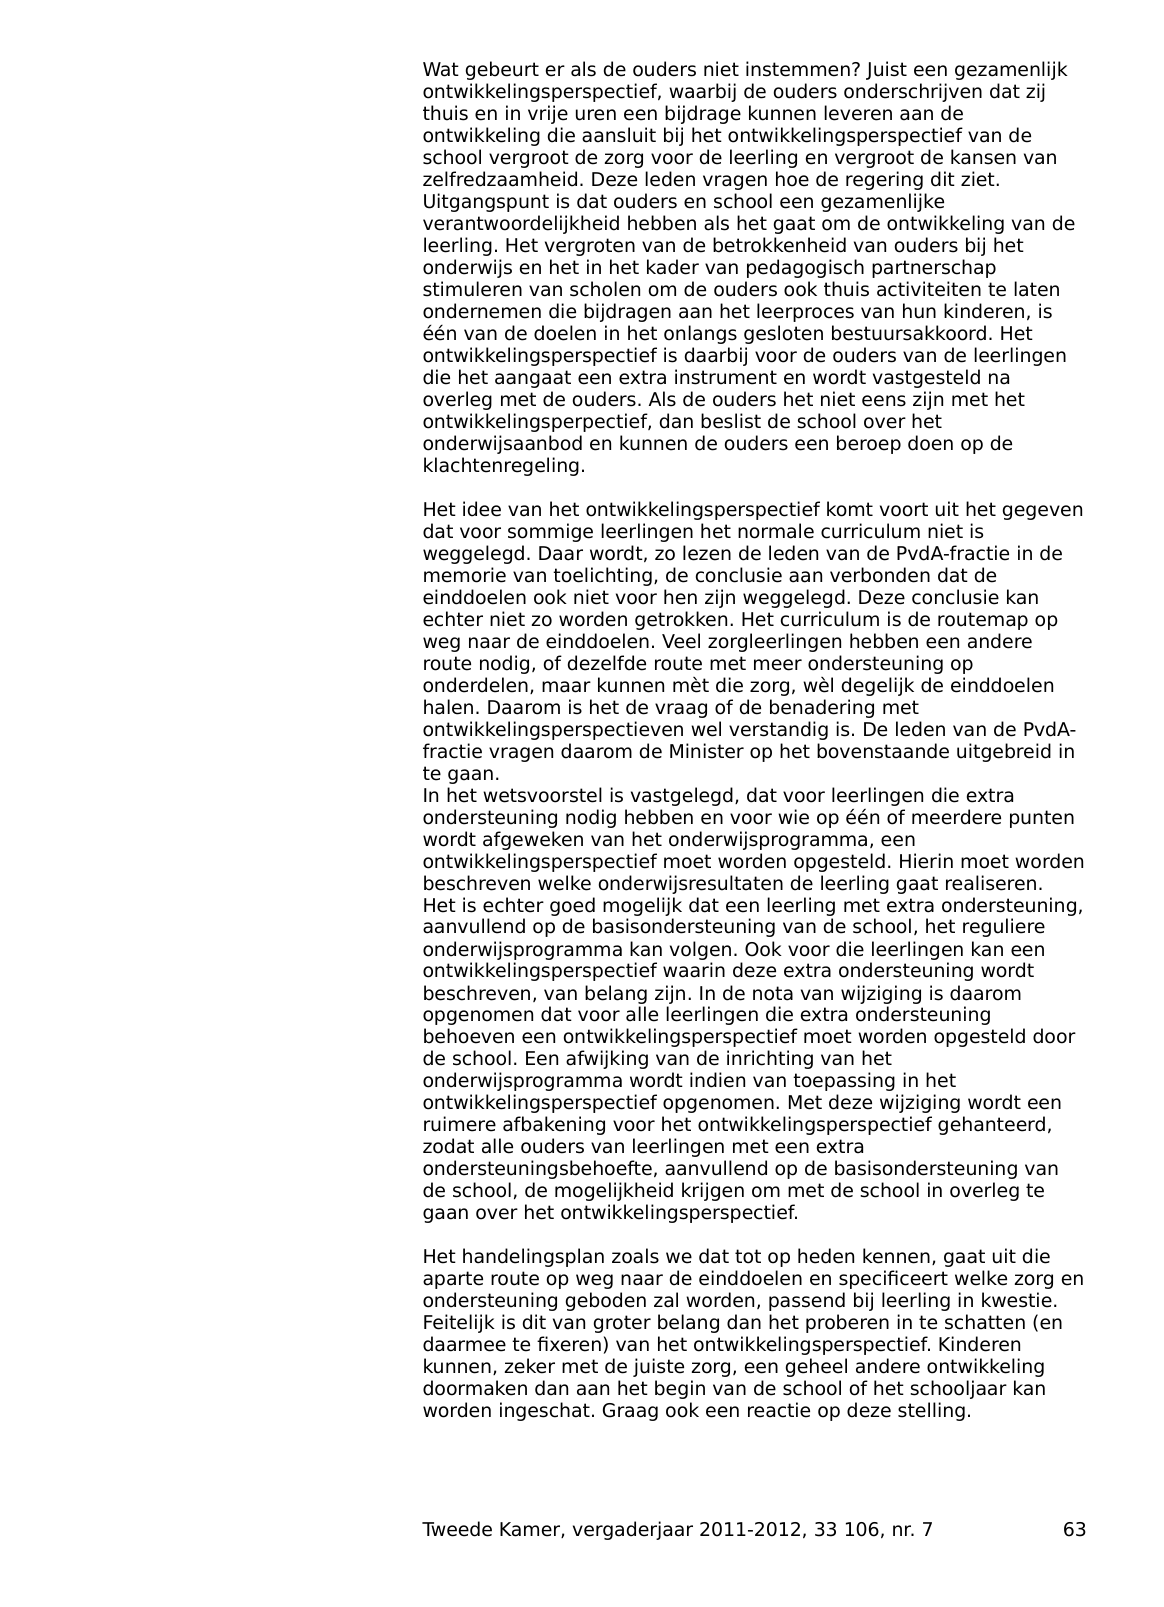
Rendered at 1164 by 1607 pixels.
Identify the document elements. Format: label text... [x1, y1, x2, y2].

text In het wetsvoorstel is vastgelegd, dat voor leerlingen die extra ondersteuning nodig hebben en voor wie op één of meerdere punten wordt afgeweken van het onderwijsprogramma, een ontwikkelingsperspectief moet worden opgesteld. Hierin moet worden beschreven welke onderwijsresultaten de leerling gaat realiseren. [422, 784, 1087, 894]
text Het handelingsplan zoals we dat tot op heden kennen, gaat uit die aparte route op weg naar de einddoelen en specificeert welke zorg en ondersteuning geboden zal worden, passend bij leerling in kwestie. Feitelijk is dit van groter belang dan het proberen in te schatten (en daarmee te fixeren) van het ontwikkelingsperspectief. Kinderen kunnen, zeker met de juiste zorg, een geheel andere ontwikkeling doormaken dan aan het begin van de school of het schooljaar kan worden ingeschat. Graag ook een reactie op deze stelling. [422, 1246, 1087, 1422]
text Het idee van het ontwikkelingsperspectief komt voort uit het gegeven dat voor sommige leerlingen het normale curriculum niet is weggelegd. Daar wordt, zo lezen de leden van de PvdA-fractie in de memorie van toelichting, de conclusie aan verbonden dat de einddoelen ook niet voor hen zijn weggelegd. Deze conclusie kan echter niet zo worden getrokken. Het curriculum is de routemap op weg naar de einddoelen. Veel zorgleerlingen hebben een andere route nodig, of dezelfde route met meer ondersteuning op onderdelen, maar kunnen mèt die zorg, wèl degelijk de einddoelen halen. Daarom is het de vraag of de benadering met ontwikkelingsperspectieven wel verstandig is. De leden van de PvdA-fractie vragen daarom de Minister op het bovenstaande uitgebreid in te gaan. [422, 499, 1087, 784]
text Uitgangspunt is dat ouders en school een gezamenlijke verantwoordelijkheid hebben als het gaat om de ontwikkeling van de leerling. Het vergroten van de betrokkenheid van ouders bij het onderwijs en het in het kader van pedagogisch partnerschap stimuleren van scholen om de ouders ook thuis activiteiten te laten ondernemen die bijdragen aan het leerproces van hun kinderen, is één van de doelen in het onlangs gesloten bestuursakkoord. Het ontwikkelingsperspectief is daarbij voor de ouders van de leerlingen die het aangaat een extra instrument en wordt vastgesteld na overleg met de ouders. Als de ouders het niet eens zijn met het ontwikkelingsperpectief, dan beslist de school over het onderwijsaanbod en kunnen de ouders een beroep doen op de klachtenregeling. [422, 191, 1087, 477]
text Het is echter goed mogelijk dat een leerling met extra ondersteuning, aanvullend op de basisondersteuning van de school, het reguliere onderwijsprogramma kan volgen. Ook voor die leerlingen kan een ontwikkelingsperspectief waarin deze extra ondersteuning wordt beschreven, van belang zijn. In de nota van wijziging is daarom opgenomen dat voor alle leerlingen die extra ondersteuning behoeven een ontwikkelingsperspectief moet worden opgesteld door de school. Een afwijking van de inrichting van het onderwijsprogramma wordt indien van toepassing in het ontwikkelingsperspectief opgenomen. Met deze wijziging wordt een ruimere afbakening voor het ontwikkelingsperspectief gehanteerd, zodat alle ouders van leerlingen met een extra ondersteuningsbehoefte, aanvullend op de basisondersteuning van de school, de mogelijkheid krijgen om met de school in overleg te gaan over het ontwikkelingsperspectief. [422, 894, 1087, 1224]
text Wat gebeurt er als de ouders niet instemmen? Juist een gezamenlijk ontwikkelingsperspectief, waarbij de ouders onderschrijven dat zij thuis en in vrije uren een bijdrage kunnen leveren aan de ontwikkeling die aansluit bij het ontwikkelingsperspectief van de school vergroot de zorg voor de leerling en vergroot de kansen van zelfredzaamheid. Deze leden vragen hoe de regering dit ziet. [422, 59, 1087, 191]
